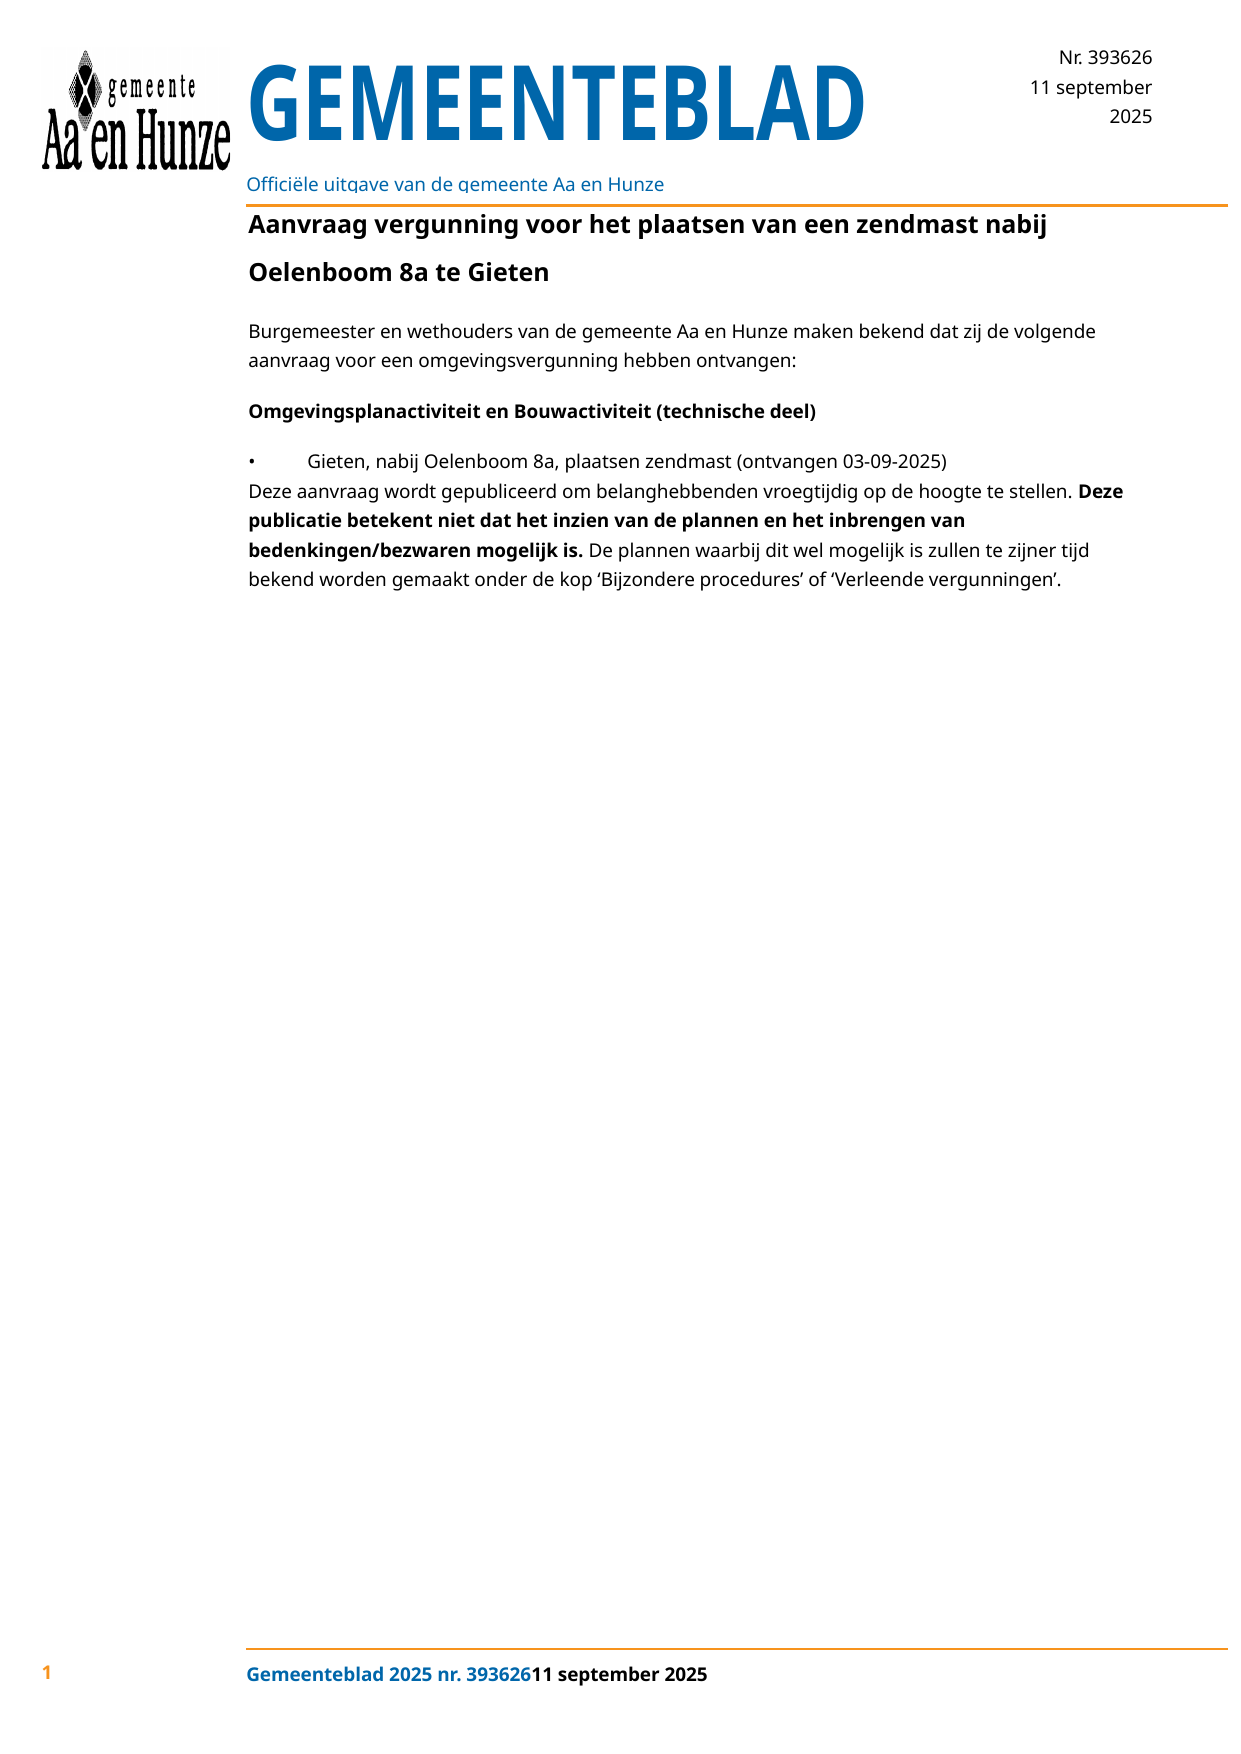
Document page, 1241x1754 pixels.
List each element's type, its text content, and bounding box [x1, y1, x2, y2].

list Gieten, nabij Oelenboom 8a, plaatsen zendmast (ontvangen 03-09-2025) [248, 448, 1152, 474]
text Aanvraag vergunning voor het plaatsen van een zendmast nabij Oelenboom 8a te Gieten [248, 207, 1152, 288]
text Omgevingsplanactiviteit en Bouwactiviteit (technische deel) [248, 398, 1152, 424]
text Burgemeester en wethouders van de gemeente Aa en Hunze maken bekend dat zij de volgende aanvraag voor een omgevingsvergunning hebben ontvangen: [248, 318, 1152, 373]
text Deze aanvraag wordt gepubliceerd om belanghebbenden vroegtijdig op de hoogte te stellen. Deze publicatie betekent niet dat het inzien van de plannen en het inbrengen van bedenkingen/bezwaren mogelijk is. De plannen waarbij dit wel mogelijk is zullen te zijner tijd bekend worden gemaakt onder de kop ‘Bijzondere procedures’ of ‘Verleende vergunningen’. [248, 478, 1152, 592]
picture [41, 47, 231, 172]
